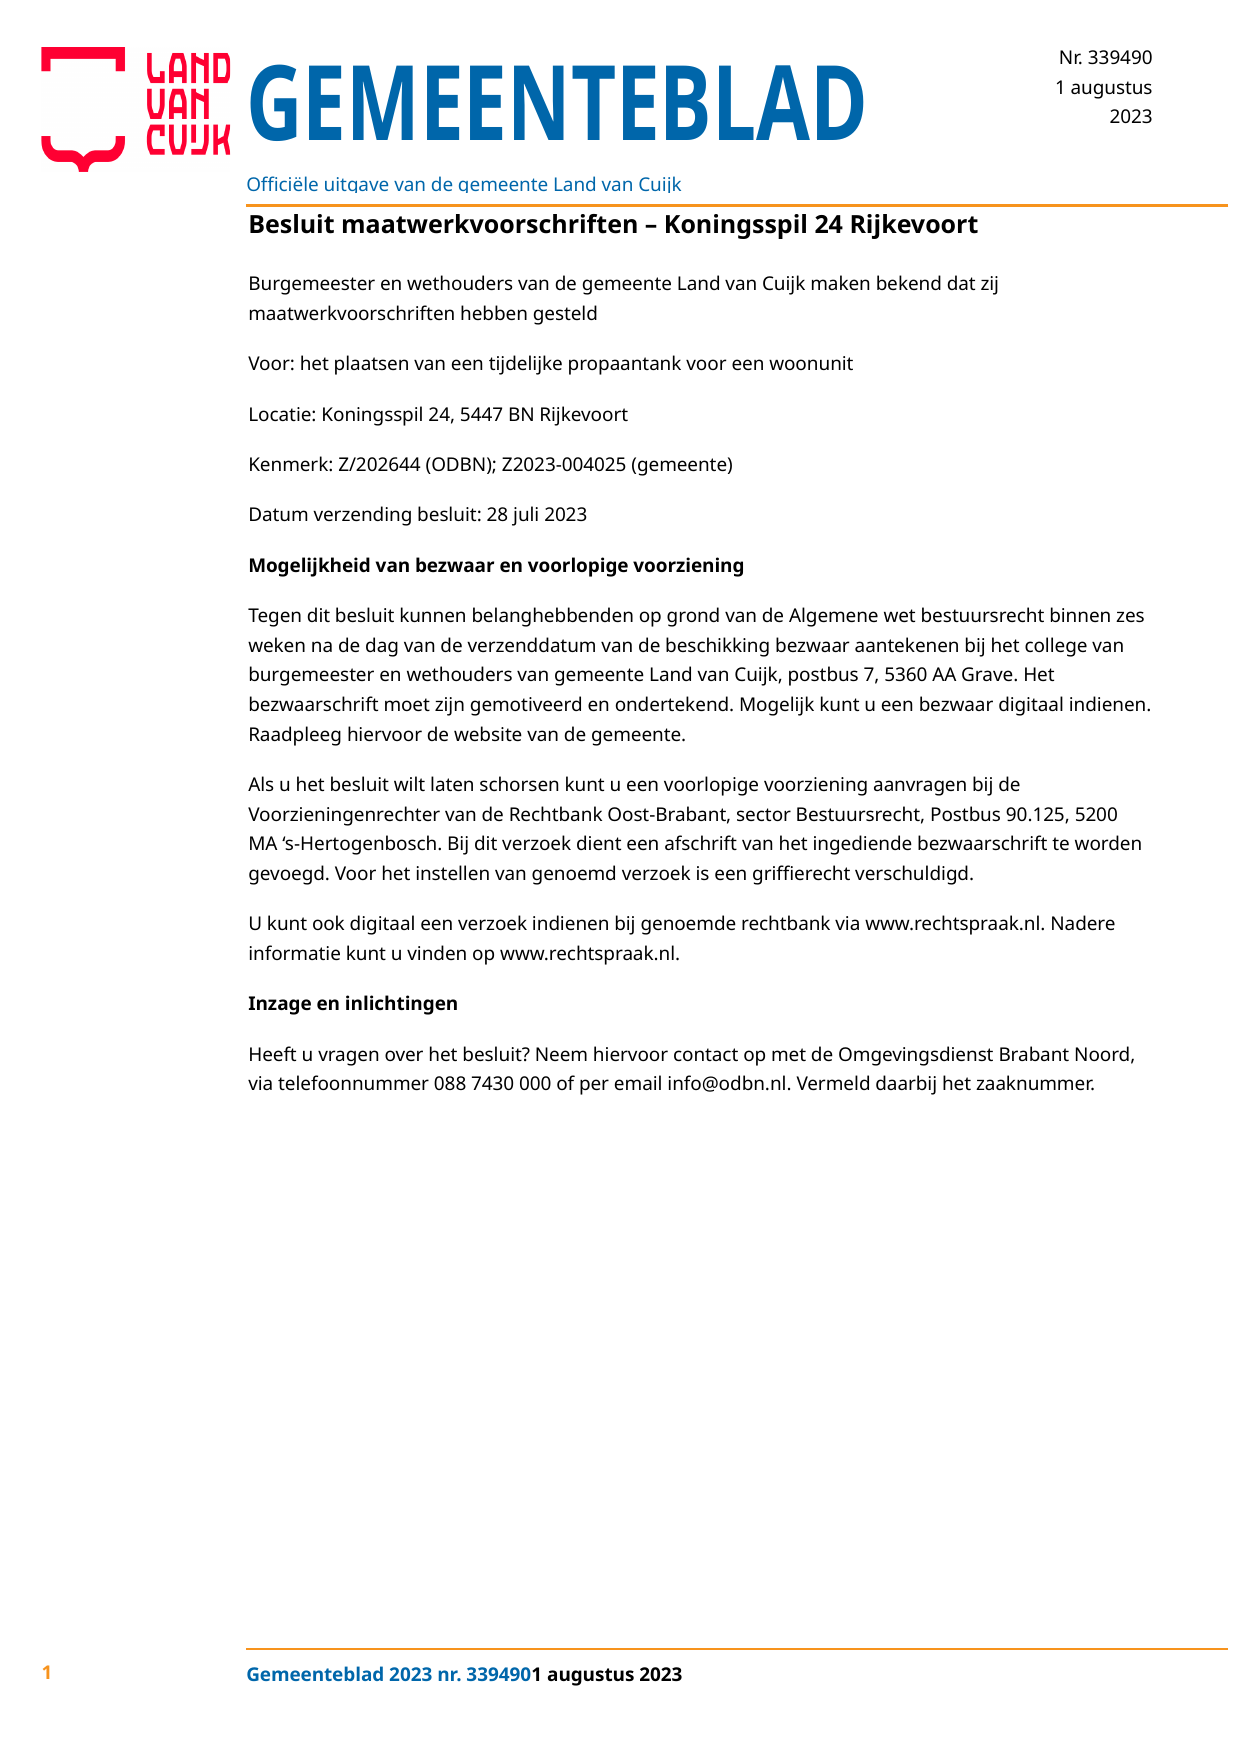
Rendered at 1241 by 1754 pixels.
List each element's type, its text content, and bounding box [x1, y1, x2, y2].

text Als u het besluit wilt laten schorsen kunt u een voorlopige voorziening aanvragen bij de Voorzieningenrechter van de Rechtbank Oost-Brabant, sector Bestuursrecht, Postbus 90.125, 5200 MA ‘s-Hertogenbosch. Bij dit verzoek dient een afschrift van het ingediende bezwaarschrift te worden gevoegd. Voor het instellen van genoemd verzoek is een griffierecht verschuldigd. [248, 771, 1152, 886]
text Datum verzending besluit: 28 juli 2023 [248, 502, 1152, 527]
text Tegen dit besluit kunnen belanghebbenden op grond van de Algemene wet bestuursrecht binnen zes weken na de dag van de verzenddatum van de beschikking bezwaar aantekenen bij het college van burgemeester en wethouders van gemeente Land van Cuijk, postbus 7, 5360 AA Grave. Het bezwaarschrift moet zijn gemotiveerd en ondertekend. Mogelijk kunt u een bezwaar digitaal indienen. Raadpleeg hiervoor de website van de gemeente. [248, 602, 1152, 746]
text Locatie: Koningsspil 24, 5447 BN Rijkevoort [248, 401, 1152, 426]
text Inzage en inlichtingen [248, 990, 1152, 1016]
text Heeft u vragen over het besluit? Neem hiervoor contact op met de Omgevingsdienst Brabant Noord, via telefoonnummer 088 7430 000 of per email info@odbn.nl. Vermeld daarbij het zaaknummer. [248, 1041, 1152, 1096]
text Burgemeester en wethouders van de gemeente Land van Cuijk maken bekend dat zij maatwerkvoorschriften hebben gesteld [248, 270, 1152, 326]
picture [41, 47, 231, 172]
text Kenmerk: Z/202644 (ODBN); Z2023-004025 (gemeente) [248, 451, 1152, 477]
text Mogelijkheid van bezwaar en voorlopige voorziening [248, 552, 1152, 578]
text U kunt ook digitaal een verzoek indienen bij genoemde rechtbank via www.rechtspraak.nl. Nadere informatie kunt u vinden op www.rechtspraak.nl. [248, 910, 1152, 966]
text Besluit maatwerkvoorschriften – Koningsspil 24 Rijkevoort [248, 207, 1152, 241]
text Voor: het plaatsen van een tijdelijke propaantank voor een woonunit [248, 350, 1152, 376]
